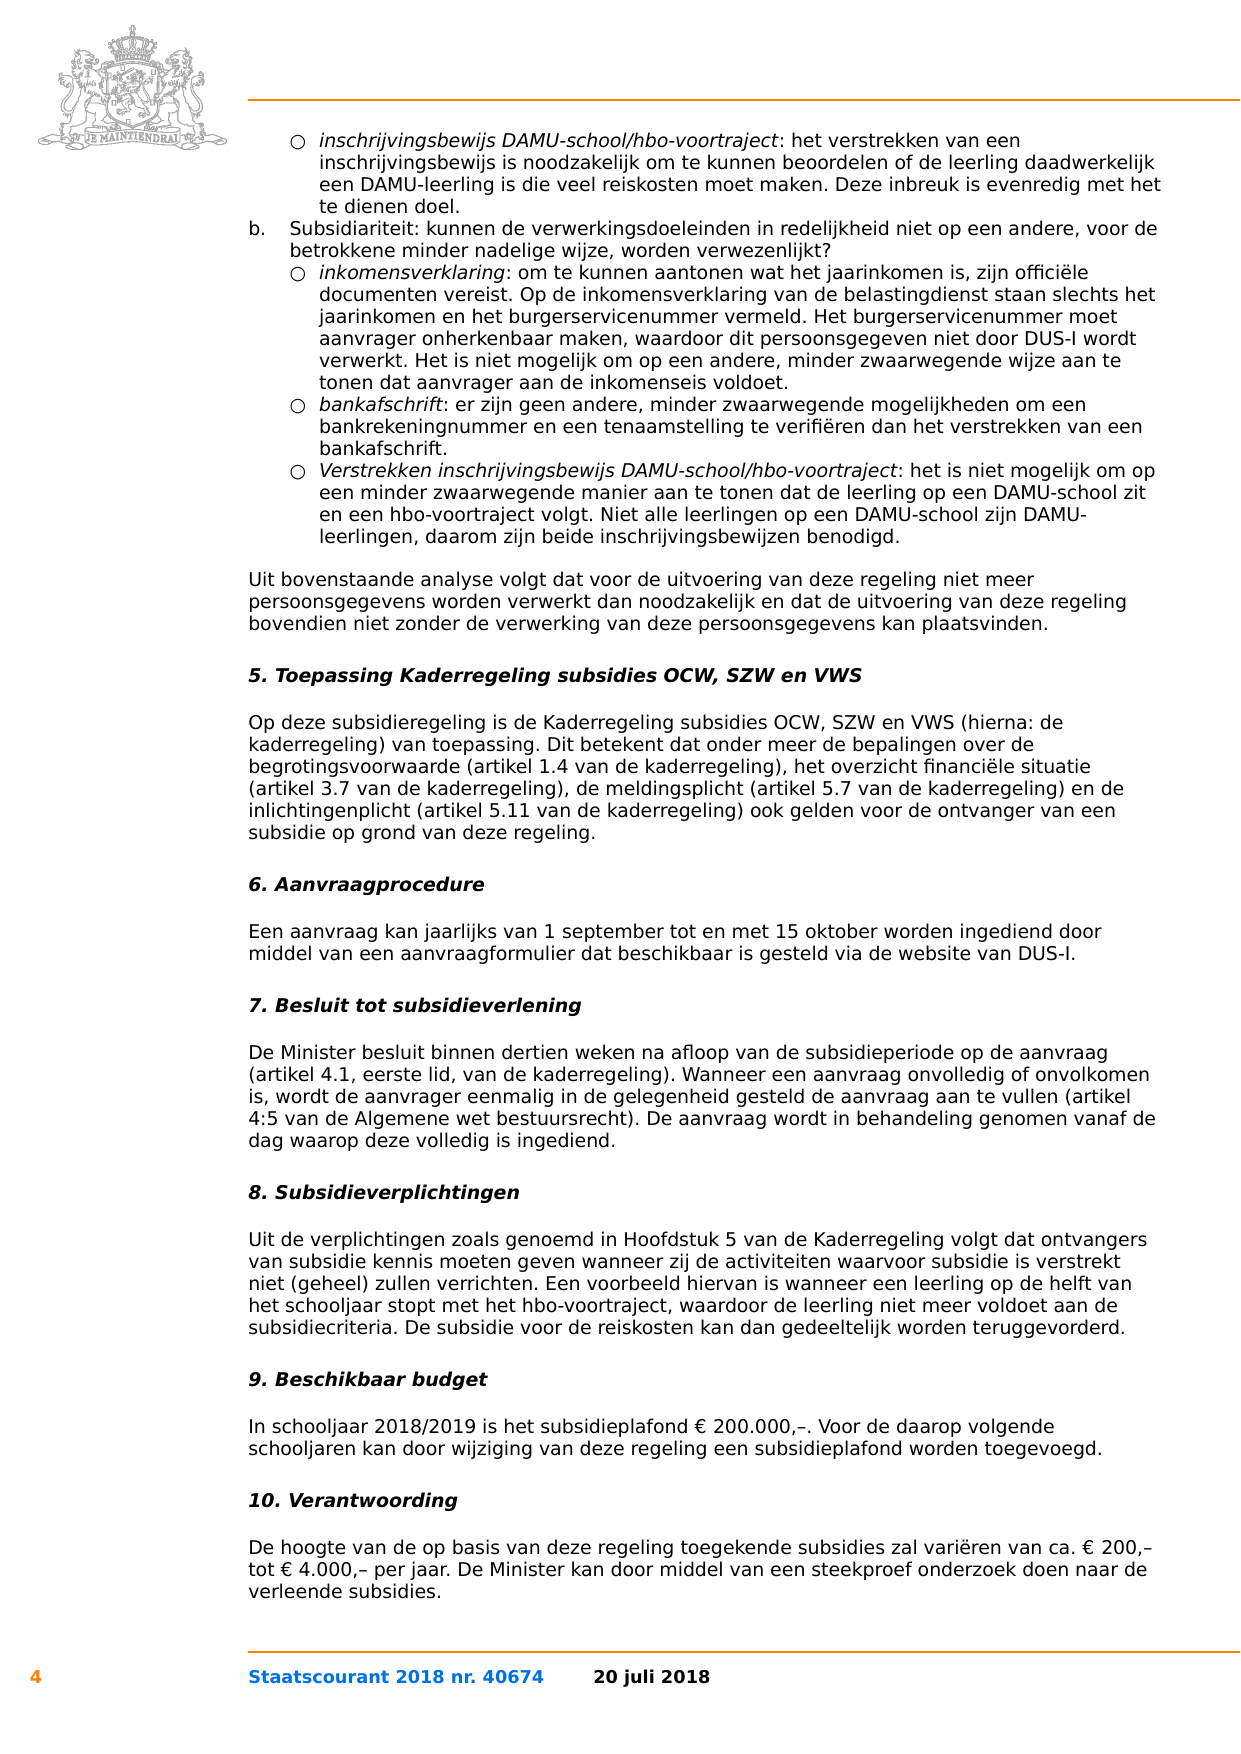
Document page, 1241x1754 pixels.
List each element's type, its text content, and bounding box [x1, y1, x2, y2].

text Uit de verplichtingen zoals genoemd in Hoofdstuk 5 van de Kaderregeling volgt dat ontvangers van subsidie kennis moeten geven wanneer zij de activiteiten waarvoor subsidie is verstrekt niet (geheel) zullen verrichten. Een voorbeeld hiervan is wanneer een leerling op de helft van het schooljaar stopt met het hbo-voortraject, waardoor de leerling niet meer voldoet aan de subsidiecriteria. De subsidie voor de reiskosten kan dan gedeeltelijk worden teruggevorderd. [248, 1229, 1163, 1339]
text Een aanvraag kan jaarlijks van 1 september tot en met 15 oktober worden ingediend door middel van een aanvraagformulier dat beschikbaar is gesteld via de website van DUS-I. [248, 921, 1163, 965]
text Op deze subsidieregeling is de Kaderregeling subsidies OCW, SZW en VWS (hierna: de kaderregeling) van toepassing. Dit betekent dat onder meer de bepalingen over de begrotingsvoorwaarde (artikel 1.4 van de kaderregeling), het overzicht financiële situatie (artikel 3.7 van de kaderregeling), de meldingsplicht (artikel 5.7 van de kaderregeling) en de inlichtingenplicht (artikel 5.11 van de kaderregeling) ook gelden voor de ontvanger van een subsidie op grond van deze regeling. [248, 712, 1163, 844]
picture [38, 25, 227, 150]
text ○ Verstrekken inschrijvingsbewijs DAMU-school/hbo-voortraject: het is niet mogelijk om op een minder zwaarwegende manier aan te tonen dat de leerling op een DAMU-school zit en een hbo-voortraject volgt. Niet alle leerlingen op een DAMU-school zijn DAMU-leerlingen, daarom zijn beide inschrijvingsbewijzen benodigd. [289, 459, 1163, 547]
text De Minister besluit binnen dertien weken na afloop van de subsidieperiode op de aanvraag (artikel 4.1, eerste lid, van de kaderregeling). Wanneer een aanvraag onvolledig of onvolkomen is, wordt de aanvrager eenmalig in de gelegenheid gesteld de aanvraag aan te vullen (artikel 4:5 van de Algemene wet bestuursrecht). De aanvraag wordt in behandeling genomen vanaf de dag waarop deze volledig is ingediend. [248, 1042, 1163, 1152]
subtitle 9. Beschikbaar budget [248, 1369, 1163, 1391]
text In schooljaar 2018/2019 is het subsidieplafond € 200.000,–. Voor de daarop volgende schooljaren kan door wijziging van deze regeling een subsidieplafond worden toegevoegd. [248, 1416, 1163, 1460]
text De hoogte van de op basis van deze regeling toegekende subsidies zal variëren van ca. € 200,– tot € 4.000,– per jaar. De Minister kan door middel van een steekproef onderzoek doen naar de verleende subsidies. [248, 1537, 1163, 1603]
subtitle 10. Verantwoording [248, 1490, 1163, 1512]
text ○ inkomensverklaring: om te kunnen aantonen wat het jaarinkomen is, zijn officiële documenten vereist. Op de inkomensverklaring van de belastingdienst staan slechts het jaarinkomen en het burgerservicenummer vermeld. Het burgerservicenummer moet aanvrager onherkenbaar maken, waardoor dit persoonsgegeven niet door DUS-I wordt verwerkt. Het is niet mogelijk om op een andere, minder zwaarwegende wijze aan te tonen dat aanvrager aan de inkomenseis voldoet. [289, 262, 1163, 394]
subtitle 8. Subsidieverplichtingen [248, 1182, 1163, 1204]
text ○ bankafschrift: er zijn geen andere, minder zwaarwegende mogelijkheden om een bankrekeningnummer en een tenaamstelling te verifiëren dan het verstrekken van een bankafschrift. [289, 394, 1163, 459]
text ○ inschrijvingsbewijs DAMU-school/hbo-voortraject: het verstrekken van een inschrijvingsbewijs is noodzakelijk om te kunnen beoordelen of de leerling daadwerkelijk een DAMU-leerling is die veel reiskosten moet maken. Deze inbreuk is evenredig met het te dienen doel. [289, 130, 1163, 218]
text Uit bovenstaande analyse volgt dat voor de uitvoering van deze regeling niet meer persoonsgegevens worden verwerkt dan noodzakelijk en dat de uitvoering van deze regeling bovendien niet zonder de verwerking van deze persoonsgegevens kan plaatsvinden. [248, 569, 1163, 635]
text b. Subsidiariteit: kunnen de verwerkingsdoeleinden in redelijkheid niet op een andere, voor de betrokkene minder nadelige wijze, worden verwezenlijkt? [248, 218, 1163, 262]
subtitle 7. Besluit tot subsidieverlening [248, 995, 1163, 1017]
subtitle 6. Aanvraagprocedure [248, 874, 1163, 896]
subtitle 5. Toepassing Kaderregeling subsidies OCW, SZW en VWS [248, 665, 1163, 687]
